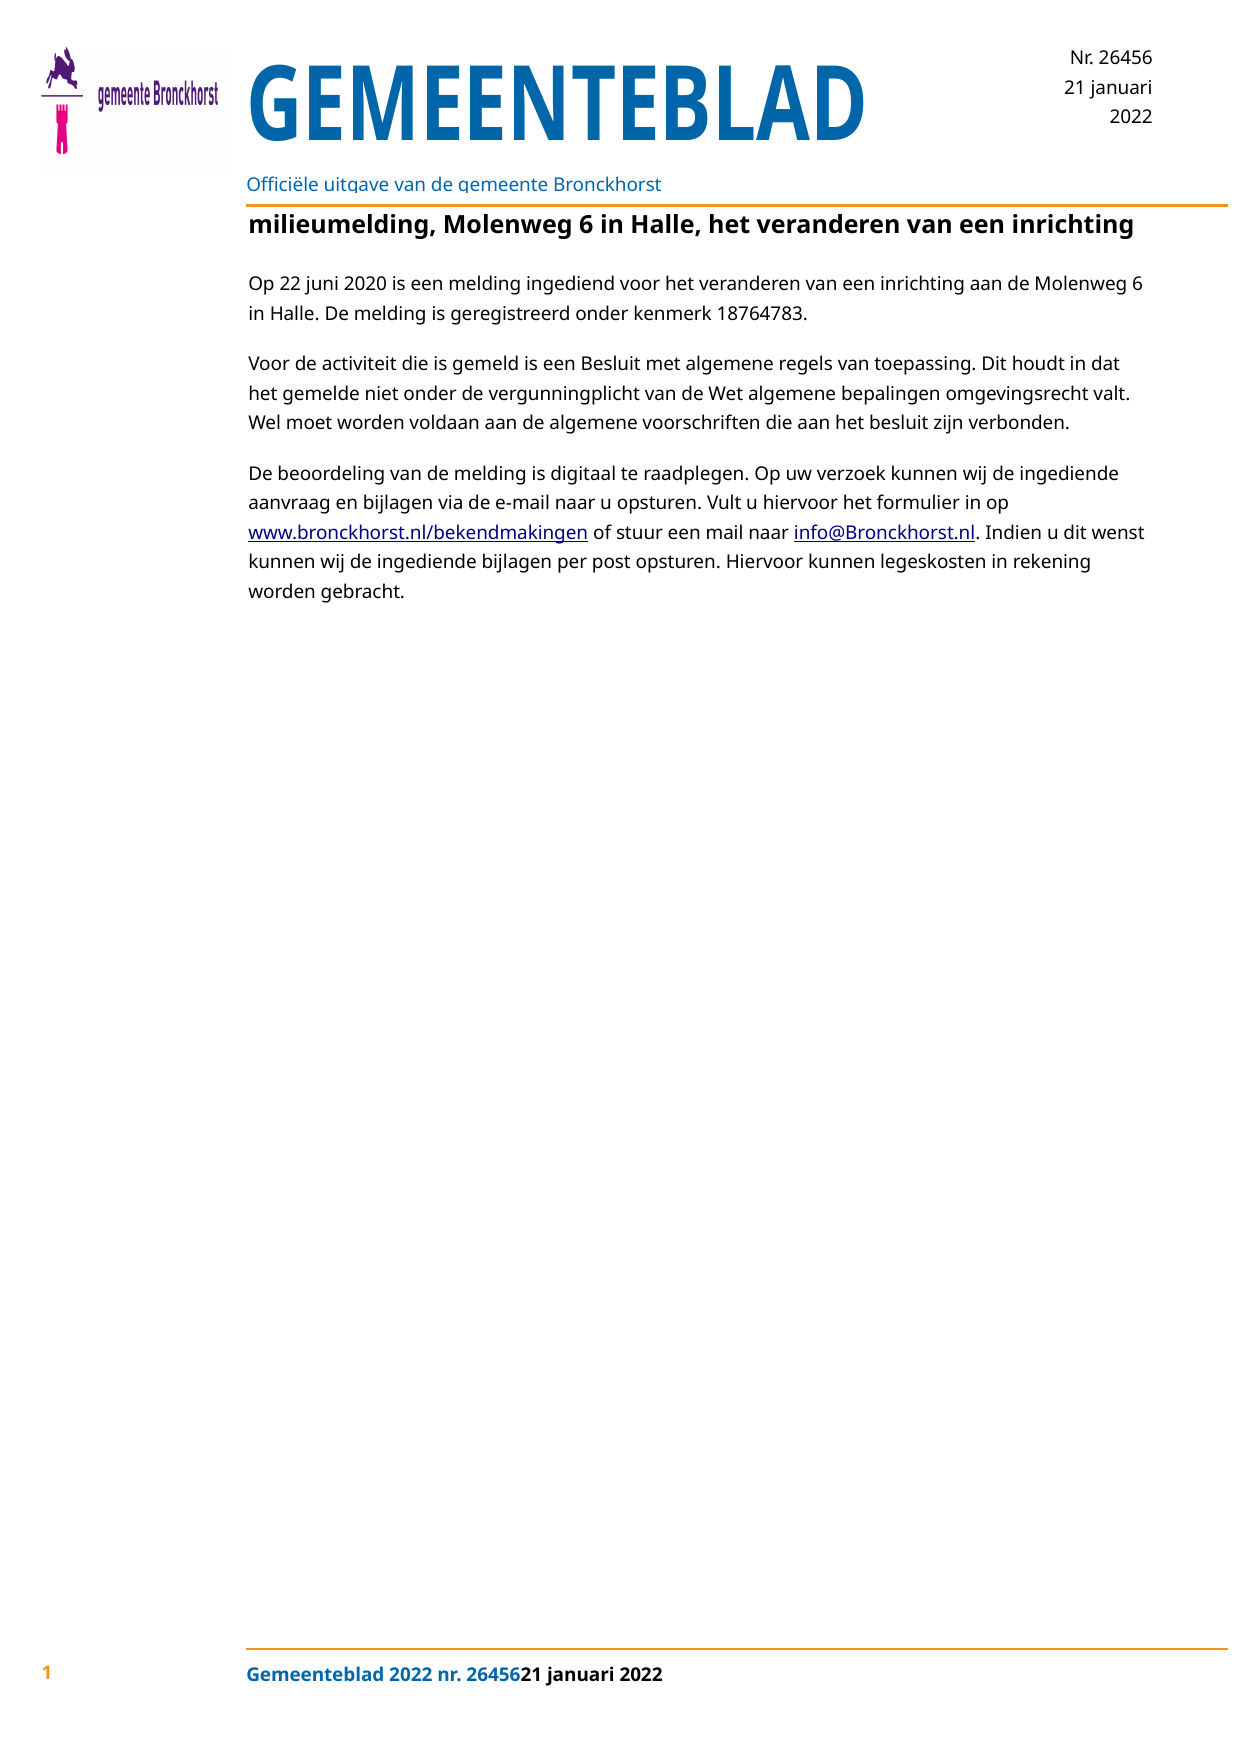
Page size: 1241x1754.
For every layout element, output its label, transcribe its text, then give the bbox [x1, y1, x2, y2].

text De beoordeling van de melding is digitaal te raadplegen. Op uw verzoek kunnen wij de ingediende aanvraag en bijlagen via de e-mail naar u opsturen. Vult u hiervoor het formulier in op www.bronckhorst.nl/bekendmakingen of stuur een mail naar info@Bronckhorst.nl. Indien u dit wenst kunnen wij de ingediende bijlagen per post opsturen. Hiervoor kunnen legeskosten in rekening worden gebracht. [248, 460, 1152, 604]
text Op 22 juni 2020 is een melding ingediend voor het veranderen van een inrichting aan de Molenweg 6 in Halle. De melding is geregistreerd onder kenmerk 18764783. [248, 270, 1152, 326]
text Voor de activiteit die is gemeld is een Besluit met algemene regels van toepassing. Dit houdt in dat het gemelde niet onder de vergunningplicht van de Wet algemene bepalingen omgevingsrecht valt. Wel moet worden voldaan aan de algemene voorschriften die aan het besluit zijn verbonden. [248, 350, 1152, 435]
text milieumelding, Molenweg 6 in Halle, het veranderen van een inrichting [248, 207, 1152, 241]
picture [41, 47, 231, 172]
